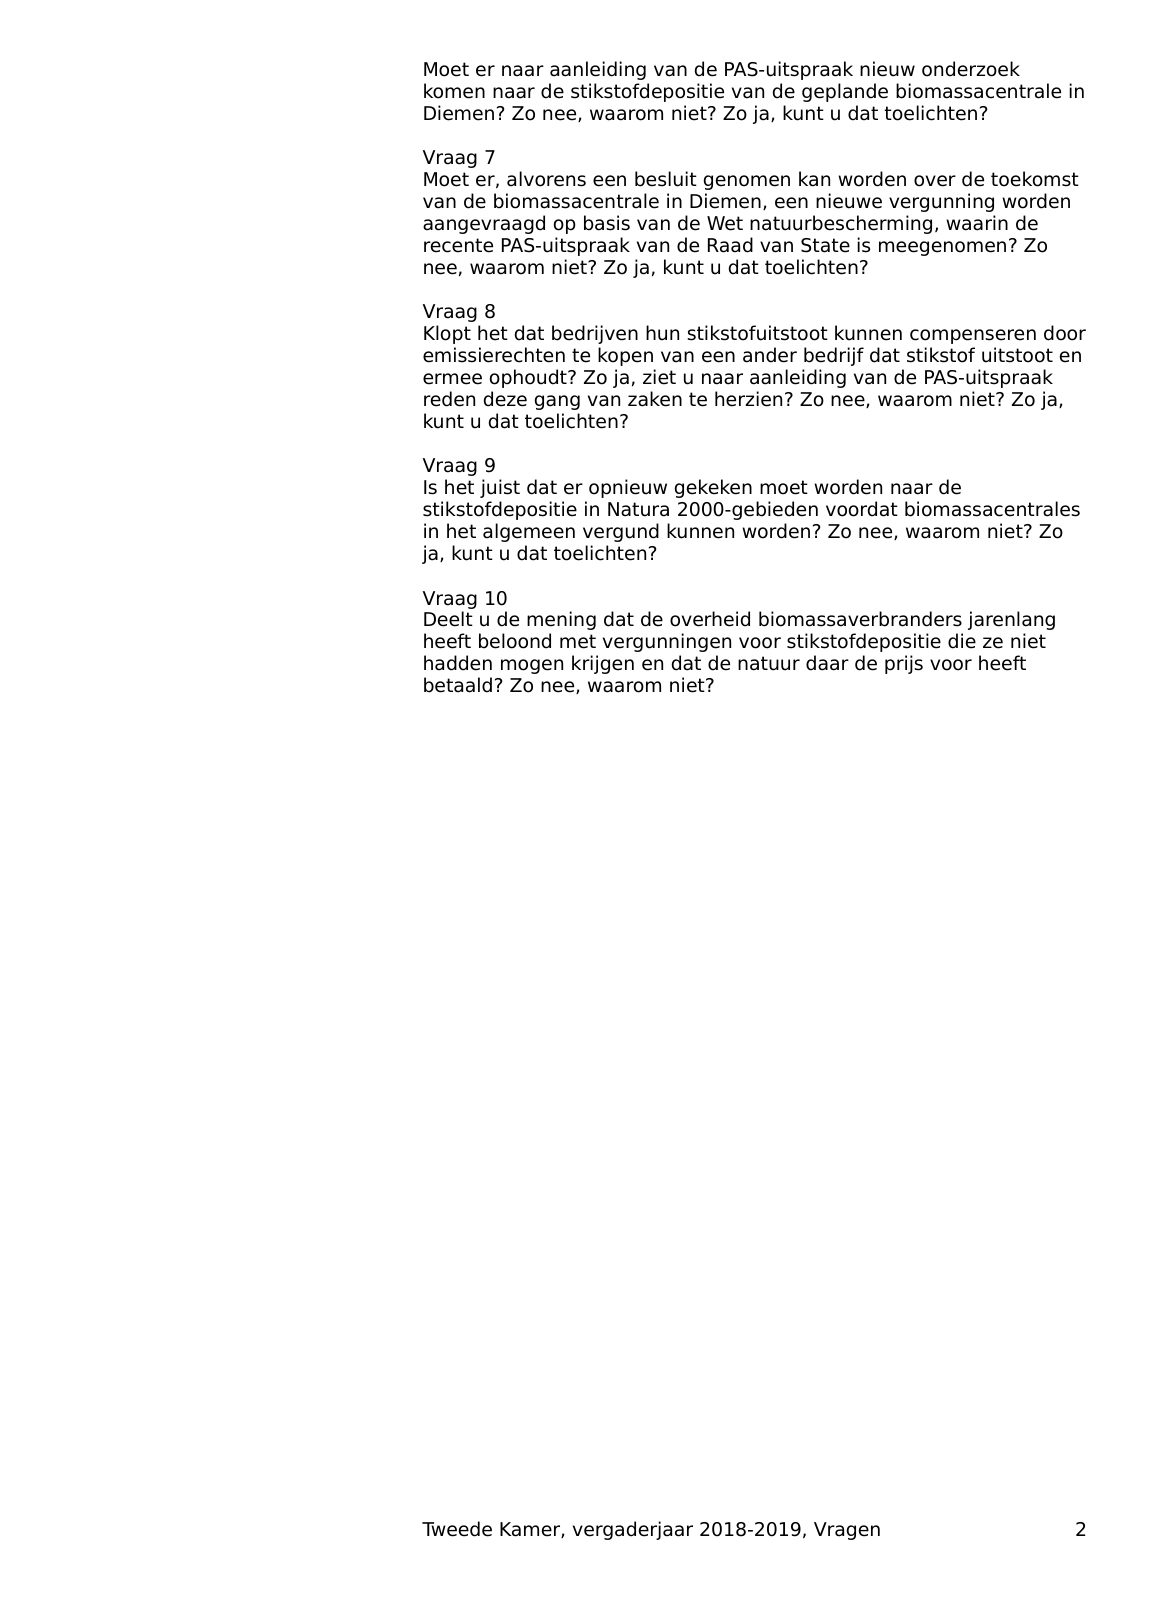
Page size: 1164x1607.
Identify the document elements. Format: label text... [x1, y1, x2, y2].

text Is het juist dat er opnieuw gekeken moet worden naar de stikstofdepositie in Natura 2000-gebieden voordat biomassacentrales in het algemeen vergund kunnen worden? Zo nee, waarom niet? Zo ja, kunt u dat toelichten? [422, 477, 1087, 565]
text Klopt het dat bedrijven hun stikstofuitstoot kunnen compenseren door emissierechten te kopen van een ander bedrijf dat stikstof uitstoot en ermee ophoudt? Zo ja, ziet u naar aanleiding van de PAS-uitspraak reden deze gang van zaken te herzien? Zo nee, waarom niet? Zo ja, kunt u dat toelichten? [422, 323, 1087, 433]
text Moet er naar aanleiding van de PAS-uitspraak nieuw onderzoek komen naar de stikstofdepositie van de geplande biomassacentrale in Diemen? Zo nee, waarom niet? Zo ja, kunt u dat toelichten? [422, 59, 1087, 125]
text Deelt u de mening dat de overheid biomassaverbranders jarenlang heeft beloond met vergunningen voor stikstofdepositie die ze niet hadden mogen krijgen en dat de natuur daar de prijs voor heeft betaald? Zo nee, waarom niet? [422, 609, 1087, 697]
text Vraag 8 [422, 301, 1087, 323]
text Moet er, alvorens een besluit genomen kan worden over de toekomst van de biomassacentrale in Diemen, een nieuwe vergunning worden aangevraagd op basis van de Wet natuurbescherming, waarin de recente PAS-uitspraak van de Raad van State is meegenomen? Zo nee, waarom niet? Zo ja, kunt u dat toelichten? [422, 169, 1087, 279]
text Vraag 10 [422, 587, 1087, 609]
text Vraag 9 [422, 455, 1087, 477]
text Vraag 7 [422, 147, 1087, 169]
